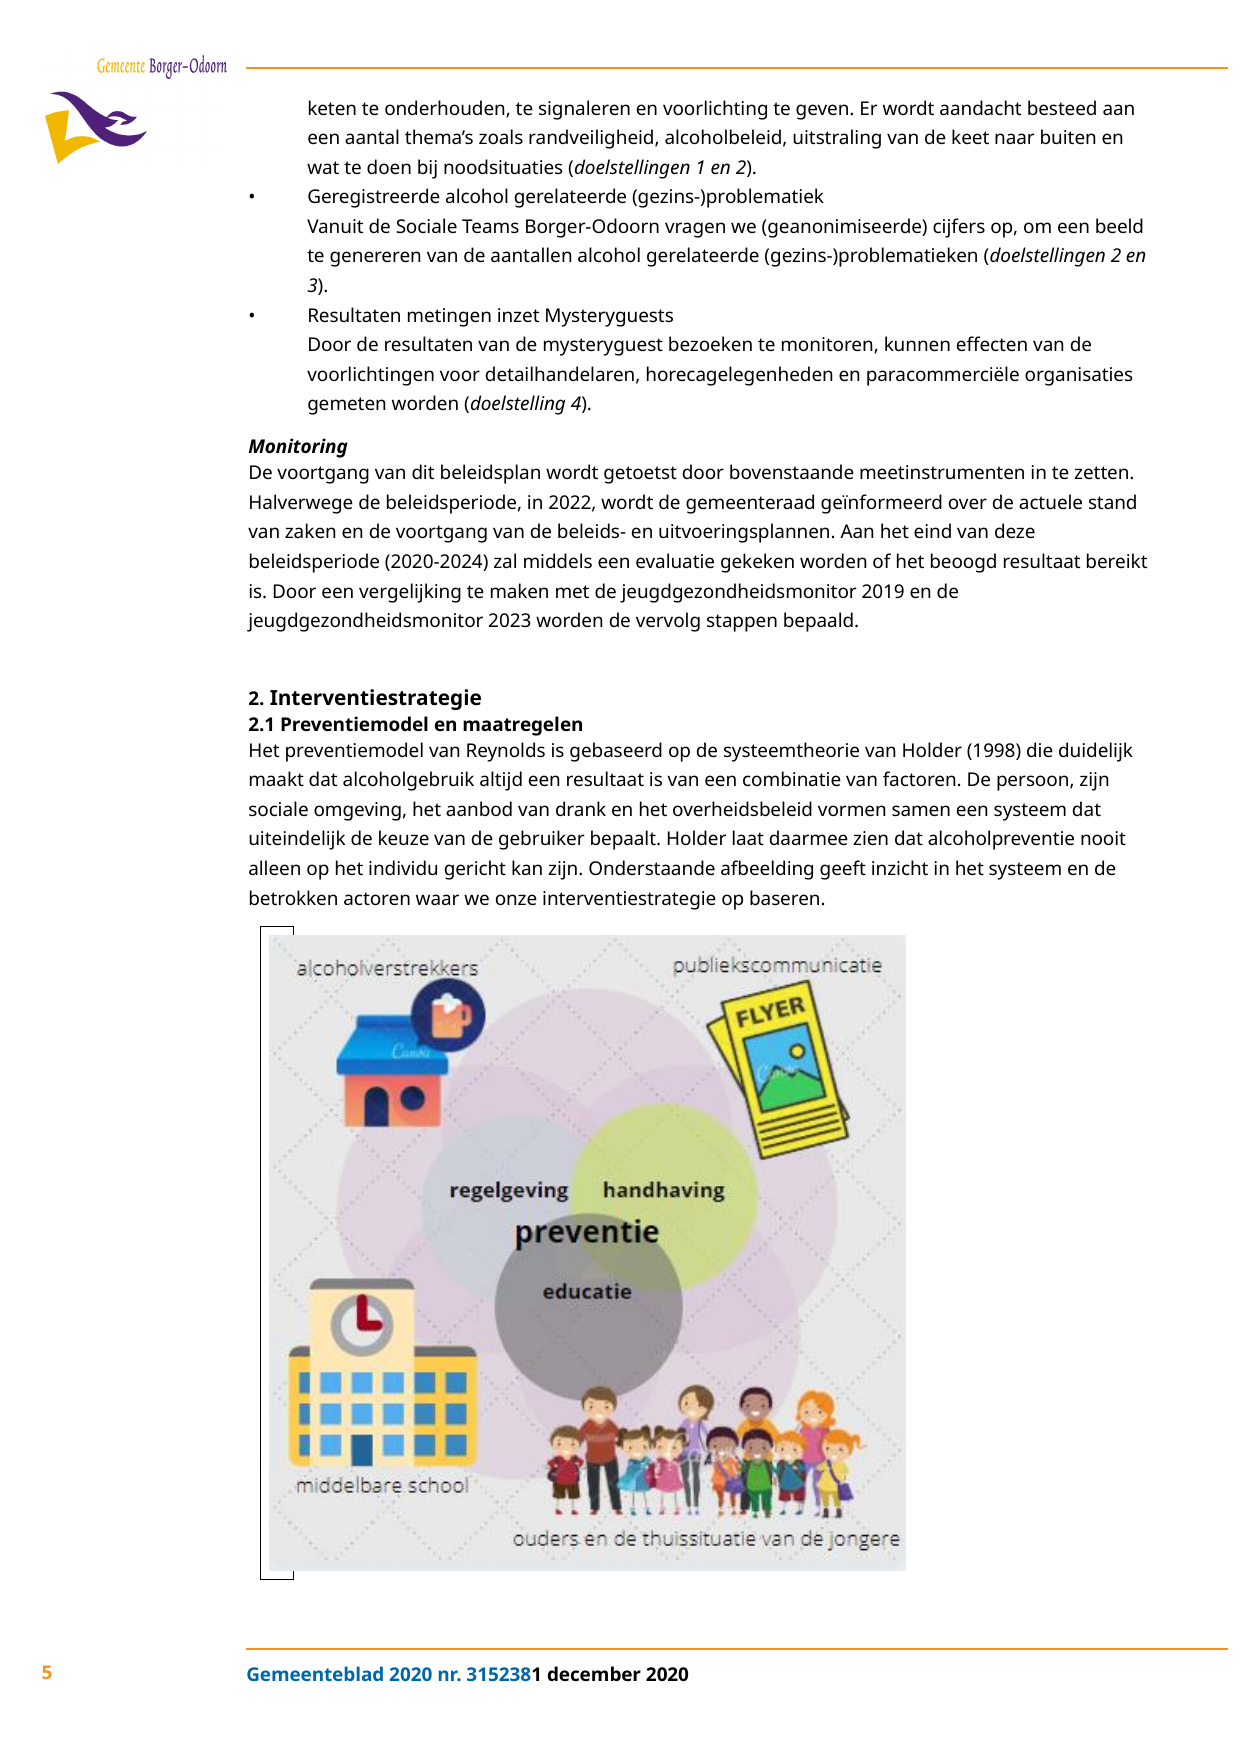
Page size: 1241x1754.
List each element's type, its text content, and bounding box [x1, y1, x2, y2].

list Resultaten metingen inzet Mysteryguests [248, 302, 1152, 328]
text De voortgang van dit beleidsplan wordt getoetst door bovenstaande meetinstrumenten in te zetten. Halverwege de beleidsperiode, in 2022, wordt de gemeenteraad geïnformeerd over de actuele stand van zaken en de voortgang van de beleids- en uitvoeringsplannen. Aan het eind van deze beleidsperiode (2020-2024) zal middels een evaluatie gekeken worden of het beoogd resultaat bereikt is. Door een vergelijking te maken met de jeugdgezondheidsmonitor 2019 en de jeugdgezondheidsmonitor 2023 worden de vervolg stappen bepaald. [248, 459, 1152, 633]
picture [41, 47, 231, 172]
picture [268, 935, 907, 1571]
list Door de resultaten van de mysteryguest bezoeken te monitoren, kunnen effecten van de voorlichtingen voor detailhandelaren, horecagelegenheden en paracommerciële organisaties gemeten worden (doelstelling 4). [248, 331, 1152, 416]
text Monitoring [248, 434, 1152, 459]
list Geregistreerde alcohol gerelateerde (gezins-)problematiek [248, 183, 1152, 209]
list Vanuit de Sociale Teams Borger-Odoorn vragen we (geanonimiseerde) cijfers op, om een beeld te genereren van de aantallen alcohol gerelateerde (gezins-)problematieken (doelstellingen 2 en 3). [248, 213, 1152, 298]
text 2.1 Preventiemodel en maatregelen [248, 711, 1152, 737]
text Het preventiemodel van Reynolds is gebaseerd op de systeemtheorie van Holder (1998) die duidelijk maakt dat alcoholgebruik altijd een resultaat is van een combinatie van factoren. De persoon, zijn sociale omgeving, het aanbod van drank en het overheidsbeleid vormen samen een systeem dat uiteindelijk de keuze van de gebruiker bepaalt. Holder laat daarmee zien dat alcoholpreventie nooit alleen op het individu gericht kan zijn. Onderstaande afbeelding geeft inzicht in het systeem en de betrokken actoren waar we onze interventiestrategie op baseren. [248, 737, 1152, 910]
text 2. Interventiestrategie [248, 683, 1152, 711]
list keten te onderhouden, te signaleren en voorlichting te geven. Er wordt aandacht besteed aan een aantal thema’s zoals randveiligheid, alcoholbeleid, uitstraling van de keet naar buiten en wat te doen bij noodsituaties (doelstellingen 1 en 2). [248, 95, 1152, 180]
